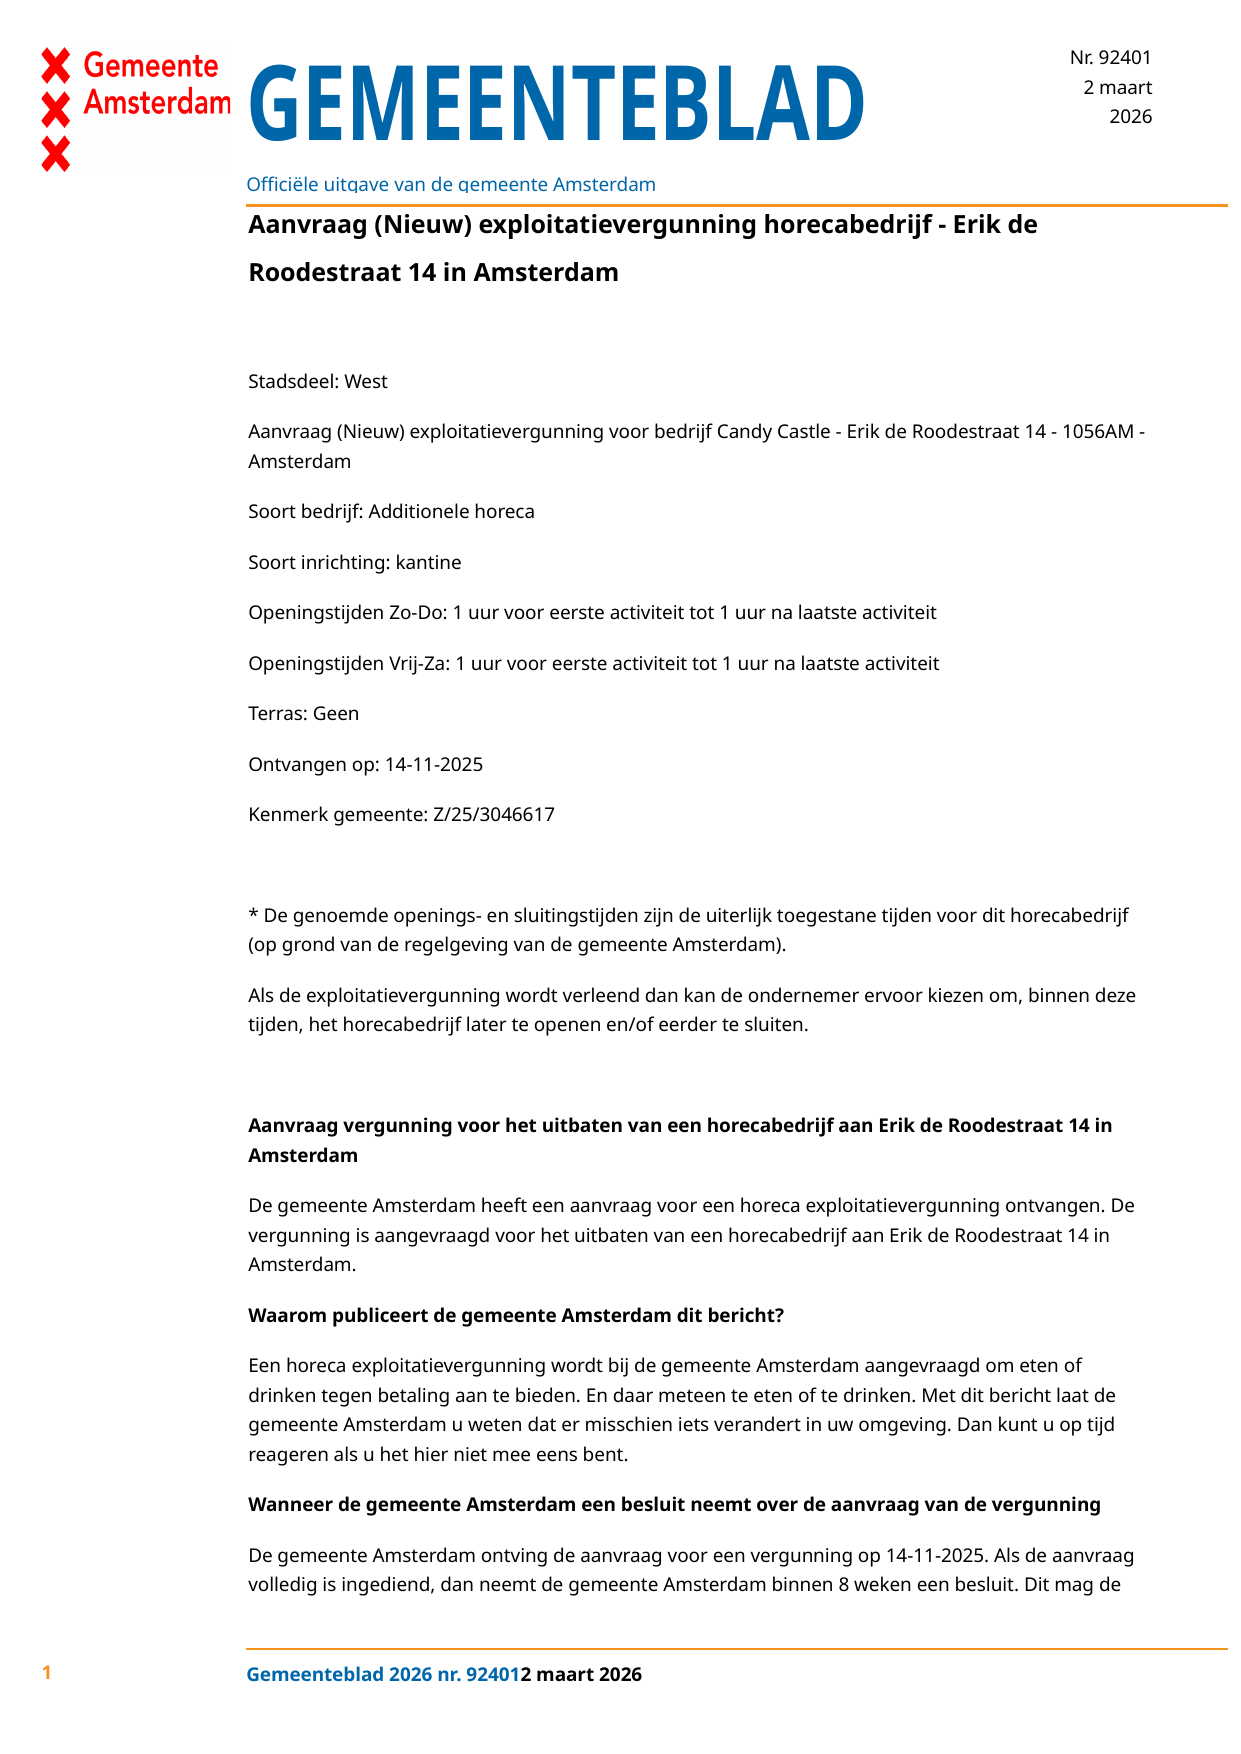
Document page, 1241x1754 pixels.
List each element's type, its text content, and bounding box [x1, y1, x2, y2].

text Ontvangen op: 14-11-2025 [248, 751, 1152, 777]
text Een horeca exploitatievergunning wordt bij de gemeente Amsterdam aangevraagd om eten of drinken tegen betaling aan te bieden. En daar meteen te eten of te drinken. Met dit bericht laat de gemeente Amsterdam u weten dat er misschien iets verandert in uw omgeving. Dan kunt u op tijd reageren als u het hier niet mee eens bent. [248, 1352, 1152, 1467]
text * De genoemde openings- en sluitingstijden zijn de uiterlijk toegestane tijden voor dit horecabedrijf (op grond van de regelgeving van de gemeente Amsterdam). [248, 902, 1152, 957]
text Aanvraag (Nieuw) exploitatievergunning horecabedrijf - Erik de Roodestraat 14 in Amsterdam [248, 207, 1152, 288]
text Soort inrichting: kantine [248, 549, 1152, 575]
text Kenmerk gemeente: Z/25/3046617 [248, 801, 1152, 827]
text De gemeente Amsterdam heeft een aanvraag voor een horeca exploitatievergunning ontvangen. De vergunning is aangevraagd voor het uitbaten van een horecabedrijf aan Erik de Roodestraat 14 in Amsterdam. [248, 1192, 1152, 1277]
text Terras: Geen [248, 700, 1152, 726]
text Wanneer de gemeente Amsterdam een besluit neemt over de aanvraag van de vergunning [248, 1492, 1152, 1517]
text Openingstijden Vrij-Za: 1 uur voor eerste activiteit tot 1 uur na laatste activiteit [248, 650, 1152, 676]
text Waarom publiceert de gemeente Amsterdam dit bericht? [248, 1302, 1152, 1328]
picture [41, 47, 231, 172]
text Aanvraag (Nieuw) exploitatievergunning voor bedrijf Candy Castle - Erik de Roodestraat 14 - 1056AM - Amsterdam [248, 419, 1152, 474]
text De gemeente Amsterdam ontving de aanvraag voor een vergunning op 14-11-2025. Als de aanvraag volledig is ingediend, dan neemt de gemeente Amsterdam binnen 8 weken een besluit. Dit mag de [248, 1542, 1152, 1597]
text Soort bedrijf: Additionele horeca [248, 499, 1152, 524]
text Openingstijden Zo-Do: 1 uur voor eerste activiteit tot 1 uur na laatste activiteit [248, 599, 1152, 625]
text Als de exploitatievergunning wordt verleend dan kan de ondernemer ervoor kiezen om, binnen deze tijden, het horecabedrijf later te openen en/of eerder te sluiten. [248, 982, 1152, 1037]
text Aanvraag vergunning voor het uitbaten van een horecabedrijf aan Erik de Roodestraat 14 in Amsterdam [248, 1112, 1152, 1168]
text Stadsdeel: West [248, 368, 1152, 394]
